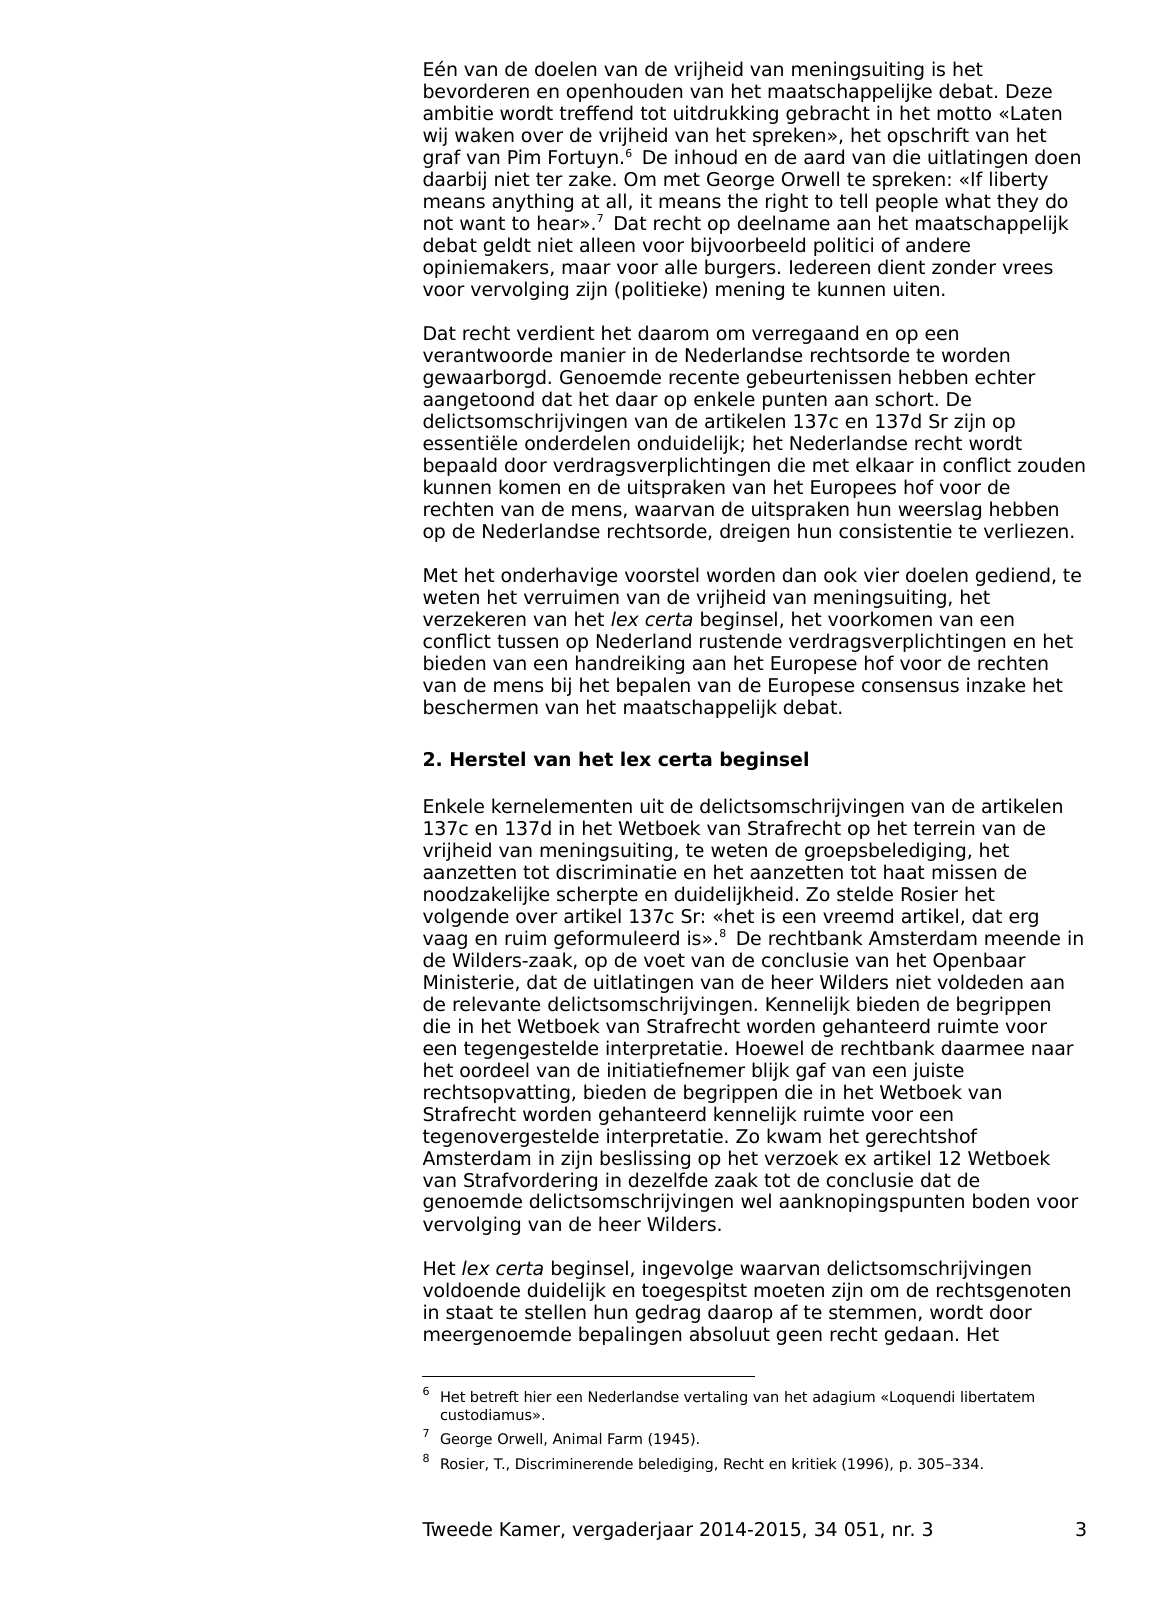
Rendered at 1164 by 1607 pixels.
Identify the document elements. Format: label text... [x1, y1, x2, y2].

subtitle 2. Herstel van het lex certa beginsel [422, 749, 1087, 771]
text Eén van de doelen van de vrijheid van meningsuiting is het bevorderen en openhouden van het maatschappelijke debat. Deze ambitie wordt treffend tot uitdrukking gebracht in het motto «Laten wij waken over de vrijheid van het spreken», het opschrift van het graf van Pim Fortuyn. De inhoud en de aard van die uitlatingen doen daarbij niet ter zake. Om met George Orwell te spreken: «If liberty means anything at all, it means the right to tell people what they do not want to hear». Dat recht op deelname aan het maatschappelijk debat geldt niet alleen voor bijvoorbeeld politici of andere opiniemakers, maar voor alle burgers. Iedereen dient zonder vrees voor vervolging zijn (politieke) mening te kunnen uiten. [422, 59, 1087, 301]
text Rosier, T., Discriminerende belediging, Recht en kritiek (1996), p. 305–334. [422, 1452, 1087, 1474]
text Het lex certa beginsel, ingevolge waarvan delictsomschrijvingen voldoende duidelijk en toegespitst moeten zijn om de rechtsgenoten in staat te stellen hun gedrag daarop af te stemmen, wordt door meergenoemde bepalingen absoluut geen recht gedaan. Het [422, 1258, 1087, 1346]
text Enkele kernelementen uit de delictsomschrijvingen van de artikelen 137c en 137d in het Wetboek van Strafrecht op het terrein van de vrijheid van meningsuiting, te weten de groepsbelediging, het aanzetten tot discriminatie en het aanzetten tot haat missen de noodzakelijke scherpte en duidelijkheid. Zo stelde Rosier het volgende over artikel 137c Sr: «het is een vreemd artikel, dat erg vaag en ruim geformuleerd is». De rechtbank Amsterdam meende in de Wilders-zaak, op de voet van de conclusie van het Openbaar Ministerie, dat de uitlatingen van de heer Wilders niet voldeden aan de relevante delictsomschrijvingen. Kennelijk bieden de begrippen die in het Wetboek van Strafrecht worden gehanteerd ruimte voor een tegengestelde interpretatie. Hoewel de rechtbank daarmee naar het oordeel van de initiatiefnemer blijk gaf van een juiste rechtsopvatting, bieden de begrippen die in het Wetboek van Strafrecht worden gehanteerd kennelijk ruimte voor een tegenovergestelde interpretatie. Zo kwam het gerechtshof Amsterdam in zijn beslissing op het verzoek ex artikel 12 Wetboek van Strafvordering in dezelfde zaak tot de conclusie dat de genoemde delictsomschrijvingen wel aanknopingspunten boden voor vervolging van de heer Wilders. [422, 796, 1087, 1235]
text Met het onderhavige voorstel worden dan ook vier doelen gediend, te weten het verruimen van de vrijheid van meningsuiting, het verzekeren van het lex certa beginsel, het voorkomen van een conflict tussen op Nederland rustende verdragsverplichtingen en het bieden van een handreiking aan het Europese hof voor de rechten van de mens bij het bepalen van de Europese consensus inzake het beschermen van het maatschappelijk debat. [422, 565, 1087, 719]
text George Orwell, Animal Farm (1945). [422, 1427, 1087, 1449]
text Dat recht verdient het daarom om verregaand en op een verantwoorde manier in de Nederlandse rechtsorde te worden gewaarborgd. Genoemde recente gebeurtenissen hebben echter aangetoond dat het daar op enkele punten aan schort. De delictsomschrijvingen van de artikelen 137c en 137d Sr zijn op essentiële onderdelen onduidelijk; het Nederlandse recht wordt bepaald door verdragsverplichtingen die met elkaar in conflict zouden kunnen komen en de uitspraken van het Europees hof voor de rechten van de mens, waarvan de uitspraken hun weerslag hebben op de Nederlandse rechtsorde, dreigen hun consistentie te verliezen. [422, 323, 1087, 543]
text Het betreft hier een Nederlandse vertaling van het adagium «Loquendi libertatem custodiamus». [422, 1385, 1087, 1424]
